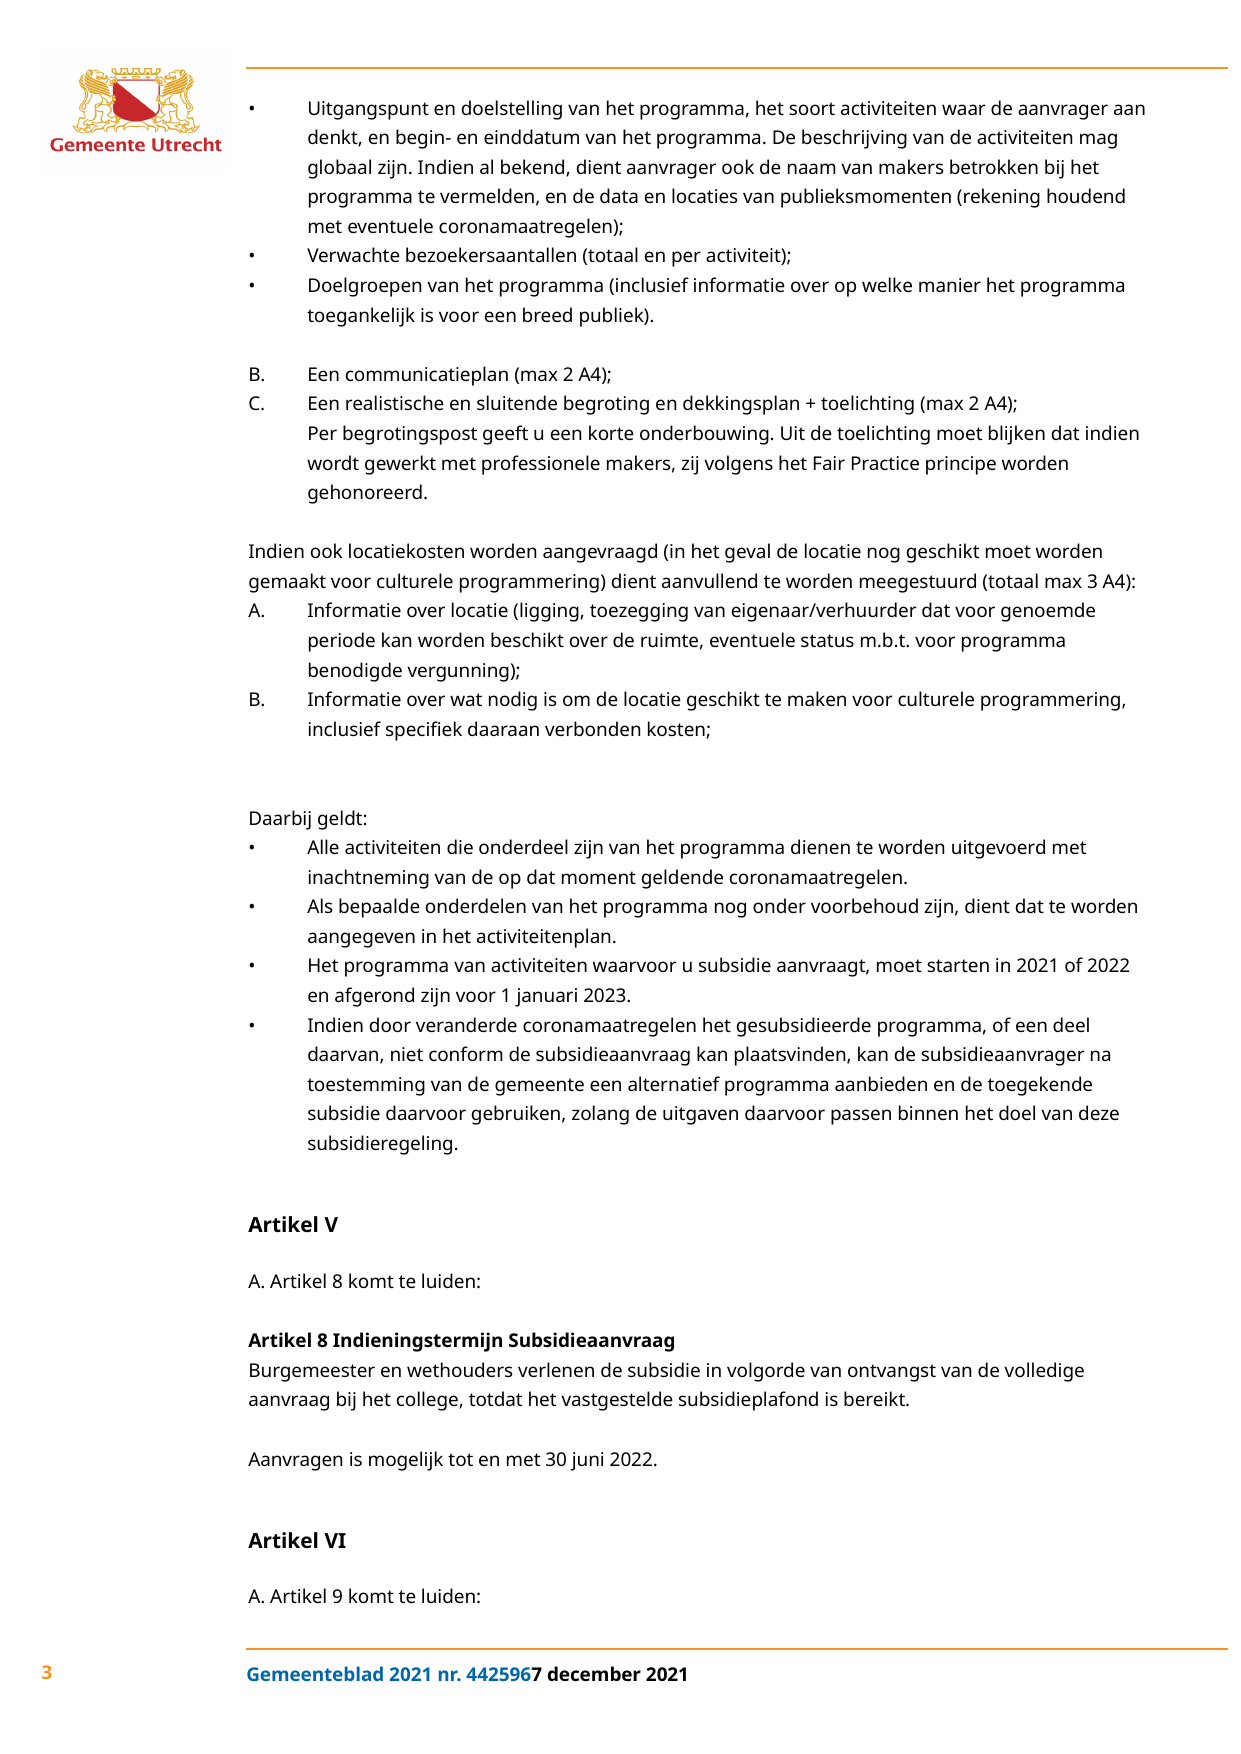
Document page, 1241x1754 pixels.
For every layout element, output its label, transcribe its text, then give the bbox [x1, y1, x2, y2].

text Daarbij geldt: [248, 805, 1152, 831]
text Burgemeester en wethouders verlenen de subsidie in volgorde van ontvangst van de volledige aanvraag bij het college, totdat het vastgestelde subsidieplafond is bereikt. [248, 1357, 1152, 1412]
list Per begrotingspost geeft u een korte onderbouwing. Uit de toelichting moet blijken dat indien wordt gewerkt met professionele makers, zij volgens het Fair Practice principe worden gehonoreerd. [248, 420, 1152, 505]
text Aanvragen is mogelijk tot en met 30 juni 2022. [248, 1446, 1152, 1471]
list Het programma van activiteiten waarvoor u subsidie aanvraagt, moet starten in 2021 of 2022 en afgerond zijn voor 1 januari 2023. [248, 953, 1152, 1008]
text Artikel V [248, 1210, 1152, 1239]
list Indien door veranderde coronamaatregelen het gesubsidieerde programma, of een deel daarvan, niet conform de subsidieaanvraag kan plaatsvinden, kan de subsidieaanvrager na toestemming van de gemeente een alternatief programma aanbieden en de toegekende subsidie daarvoor gebruiken, zolang de uitgaven daarvoor passen binnen het doel van deze subsidieregeling. [248, 1012, 1152, 1156]
list Een communicatieplan (max 2 A4); [248, 361, 1152, 387]
list Informatie over locatie (ligging, toezegging van eigenaar/verhuurder dat voor genoemde periode kan worden beschikt over de ruimte, eventuele status m.b.t. voor programma benodigde vergunning); [248, 598, 1152, 683]
list Een realistische en sluitende begroting en dekkingsplan + toelichting (max 2 A4); [248, 391, 1152, 416]
text Indien ook locatiekosten worden aangevraagd (in het geval de locatie nog geschikt moet worden gemaakt voor culturele programmering) dient aanvullend te worden meegestuurd (totaal max 3 A4): [248, 538, 1152, 594]
picture [41, 47, 231, 172]
list Alle activiteiten die onderdeel zijn van het programma dienen te worden uitgevoerd met inachtneming van de op dat moment geldende coronamaatregelen. [248, 834, 1152, 890]
list Uitgangspunt en doelstelling van het programma, het soort activiteiten waar de aanvrager aan denkt, en begin- en einddatum van het programma. De beschrijving van de activiteiten mag globaal zijn. Indien al bekend, dient aanvrager ook de naam van makers betrokken bij het programma te vermelden, en de data en locaties van publieksmomenten (rekening houdend met eventuele coronamaatregelen); [248, 95, 1152, 239]
text A. Artikel 9 komt te luiden: [248, 1584, 1152, 1609]
text Artikel 8 Indieningstermijn Subsidieaanvraag [248, 1327, 1152, 1353]
list Doelgroepen van het programma (inclusief informatie over op welke manier het programma toegankelijk is voor een breed publiek). [248, 272, 1152, 328]
text Artikel VI [248, 1526, 1152, 1554]
list Als bepaalde onderdelen van het programma nog onder voorbehoud zijn, dient dat te worden aangegeven in het activiteitenplan. [248, 893, 1152, 949]
list Informatie over wat nodig is om de locatie geschikt te maken voor culturele programmering, inclusief specifiek daaraan verbonden kosten; [248, 686, 1152, 742]
list Verwachte bezoekersaantallen (totaal en per activiteit); [248, 243, 1152, 268]
text A. Artikel 8 komt te luiden: [248, 1268, 1152, 1294]
